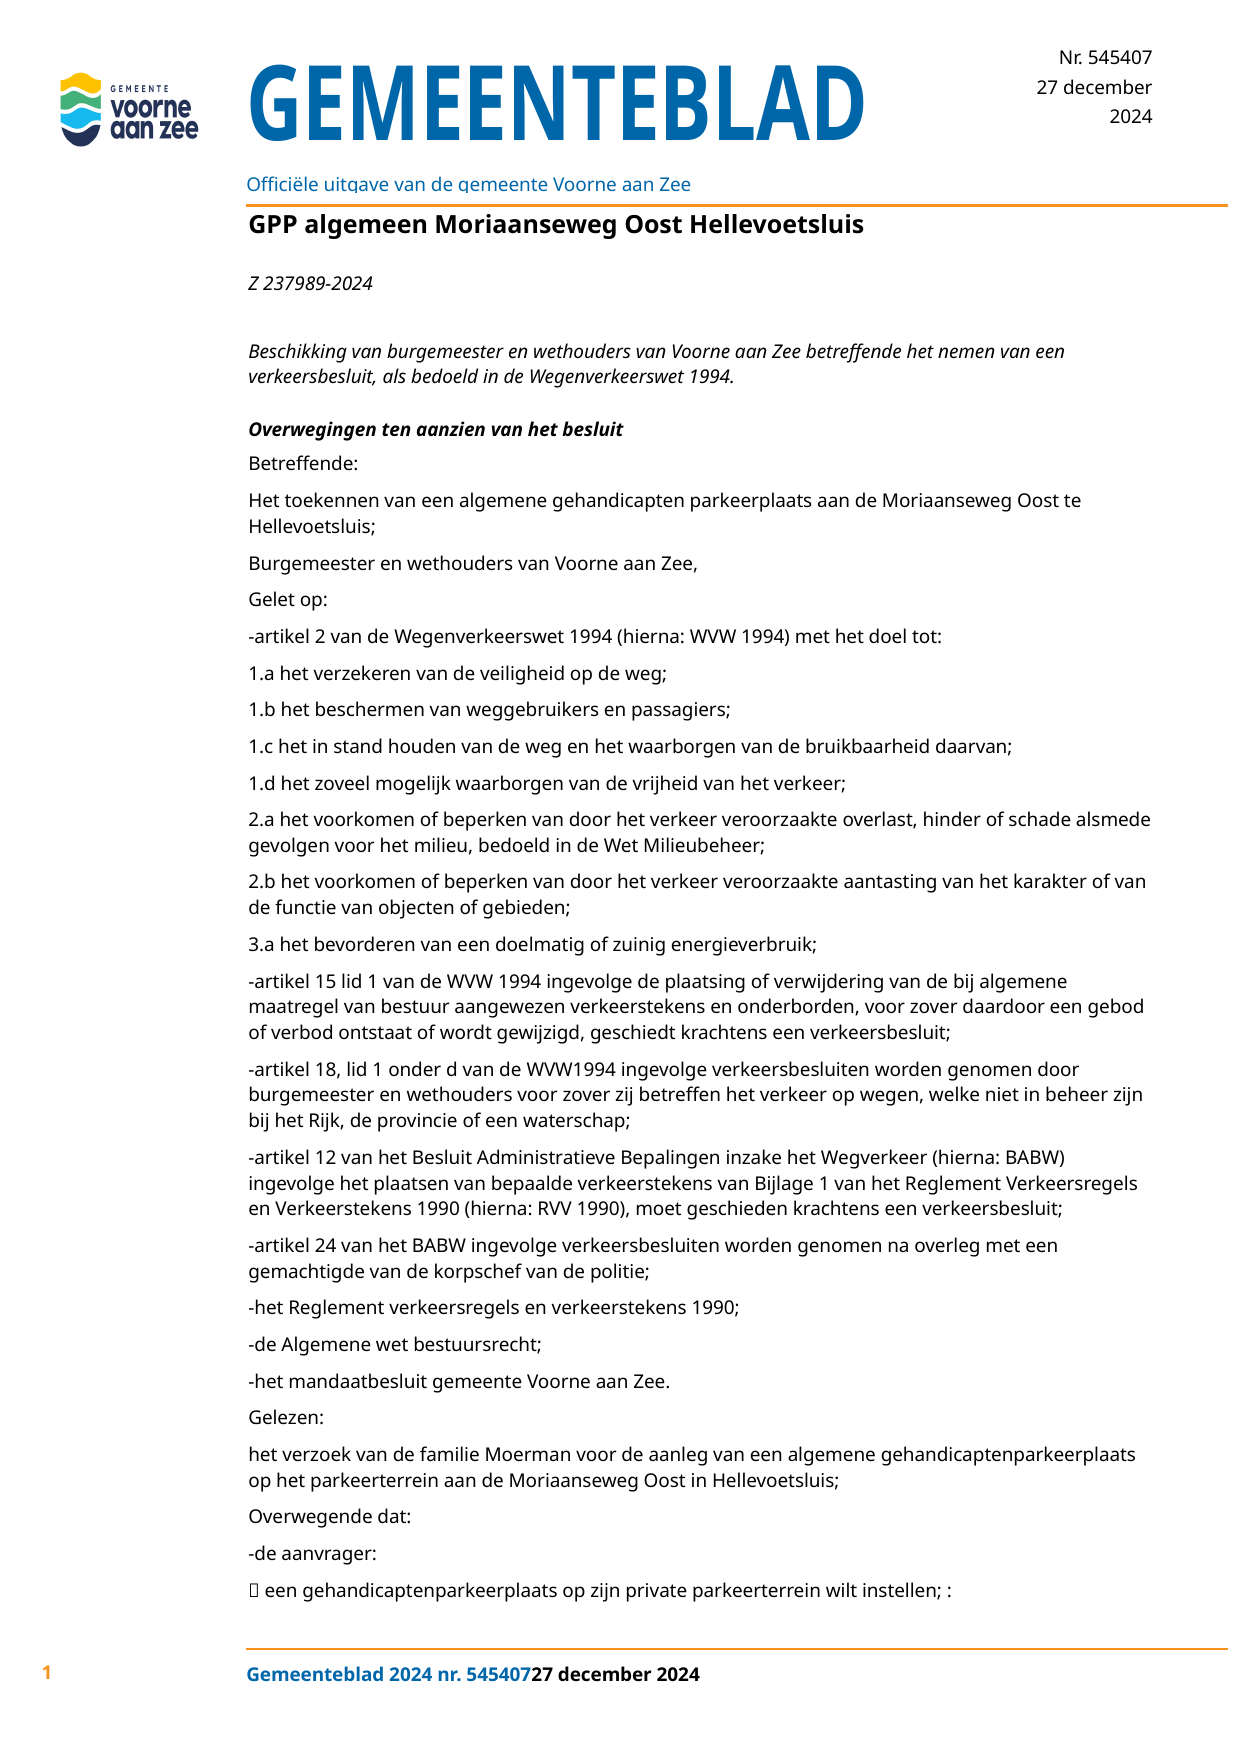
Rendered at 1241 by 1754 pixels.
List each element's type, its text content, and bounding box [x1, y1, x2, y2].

text Burgemeester en wethouders van Voorne aan Zee, [248, 550, 1152, 575]
text Beschikking van burgemeester en wethouders van Voorne aan Zee betreffende het nemen van een verkeersbesluit, als bedoeld in de Wegenverkeerswet 1994. [248, 338, 1152, 389]
text -artikel 12 van het Besluit Administratieve Bepalingen inzake het Wegverkeer (hierna: BABW) ingevolge het plaatsen van bepaalde verkeerstekens van Bijlage 1 van het Reglement Verkeersregels en Verkeerstekens 1990 (hierna: RVV 1990), moet geschieden krachtens een verkeersbesluit; [248, 1144, 1152, 1221]
text -artikel 18, lid 1 onder d van de WVW1994 ingevolge verkeersbesluiten worden genomen door burgemeester en wethouders voor zover zij betreffen het verkeer op wegen, welke niet in beheer zijn bij het Rijk, de provincie of een waterschap; [248, 1056, 1152, 1133]
text 2.a het voorkomen of beperken van door het verkeer veroorzaakte overlast, hinder of schade alsmede gevolgen voor het milieu, bedoeld in de Wet Milieubeheer; [248, 806, 1152, 858]
text -de Algemene wet bestuursrecht; [248, 1331, 1152, 1357]
text 1.b het beschermen van weggebruikers en passagiers; [248, 696, 1152, 722]
text Betreffende: [248, 451, 1152, 476]
text 3.a het bevorderen van een doelmatig of zuinig energieverbruik; [248, 931, 1152, 957]
text 1.c het in stand houden van de weg en het waarborgen van de bruikbaarheid daarvan; [248, 733, 1152, 759]
text Het toekennen van een algemene gehandicapten parkeerplaats aan de Moriaanseweg Oost te Hellevoetsluis; [248, 487, 1152, 539]
text -het Reglement verkeersregels en verkeerstekens 1990; [248, 1294, 1152, 1320]
text  een gehandicaptenparkeerplaats op zijn private parkeerterrein wilt instellen; : [248, 1577, 1152, 1603]
text -artikel 24 van het BABW ingevolge verkeersbesluiten worden genomen na overleg met een gemachtigde van de korpschef van de politie; [248, 1232, 1152, 1284]
picture [41, 47, 231, 172]
text Gelet op: [248, 586, 1152, 612]
text 1.a het verzekeren van de veiligheid op de weg; [248, 660, 1152, 685]
text -artikel 2 van de Wegenverkeerswet 1994 (hierna: WVW 1994) met het doel tot: [248, 623, 1152, 649]
text Gelezen: [248, 1404, 1152, 1430]
text 1.d het zoveel mogelijk waarborgen van de vrijheid van het verkeer; [248, 770, 1152, 795]
text -artikel 15 lid 1 van de WVW 1994 ingevolge de plaatsing of verwijdering van de bij algemene maatregel van bestuur aangewezen verkeerstekens en onderborden, voor zover daardoor een gebod of verbod ontstaat of wordt gewijzigd, geschiedt krachtens een verkeersbesluit; [248, 968, 1152, 1045]
text -het mandaatbesluit gemeente Voorne aan Zee. [248, 1368, 1152, 1394]
text Overwegingen ten aanzien van het besluit [248, 417, 1152, 442]
text het verzoek van de familie Moerman voor de aanleg van een algemene gehandicaptenparkeerplaats op het parkeerterrein aan de Moriaanseweg Oost in Hellevoetsluis; [248, 1441, 1152, 1493]
text GPP algemeen Moriaanseweg Oost Hellevoetsluis [248, 207, 1152, 241]
text 2.b het voorkomen of beperken van door het verkeer veroorzaakte aantasting van het karakter of van de functie van objecten of gebieden; [248, 869, 1152, 920]
text Z 237989-2024 [248, 270, 1152, 296]
text Overwegende dat: [248, 1504, 1152, 1529]
text -de aanvrager: [248, 1540, 1152, 1566]
